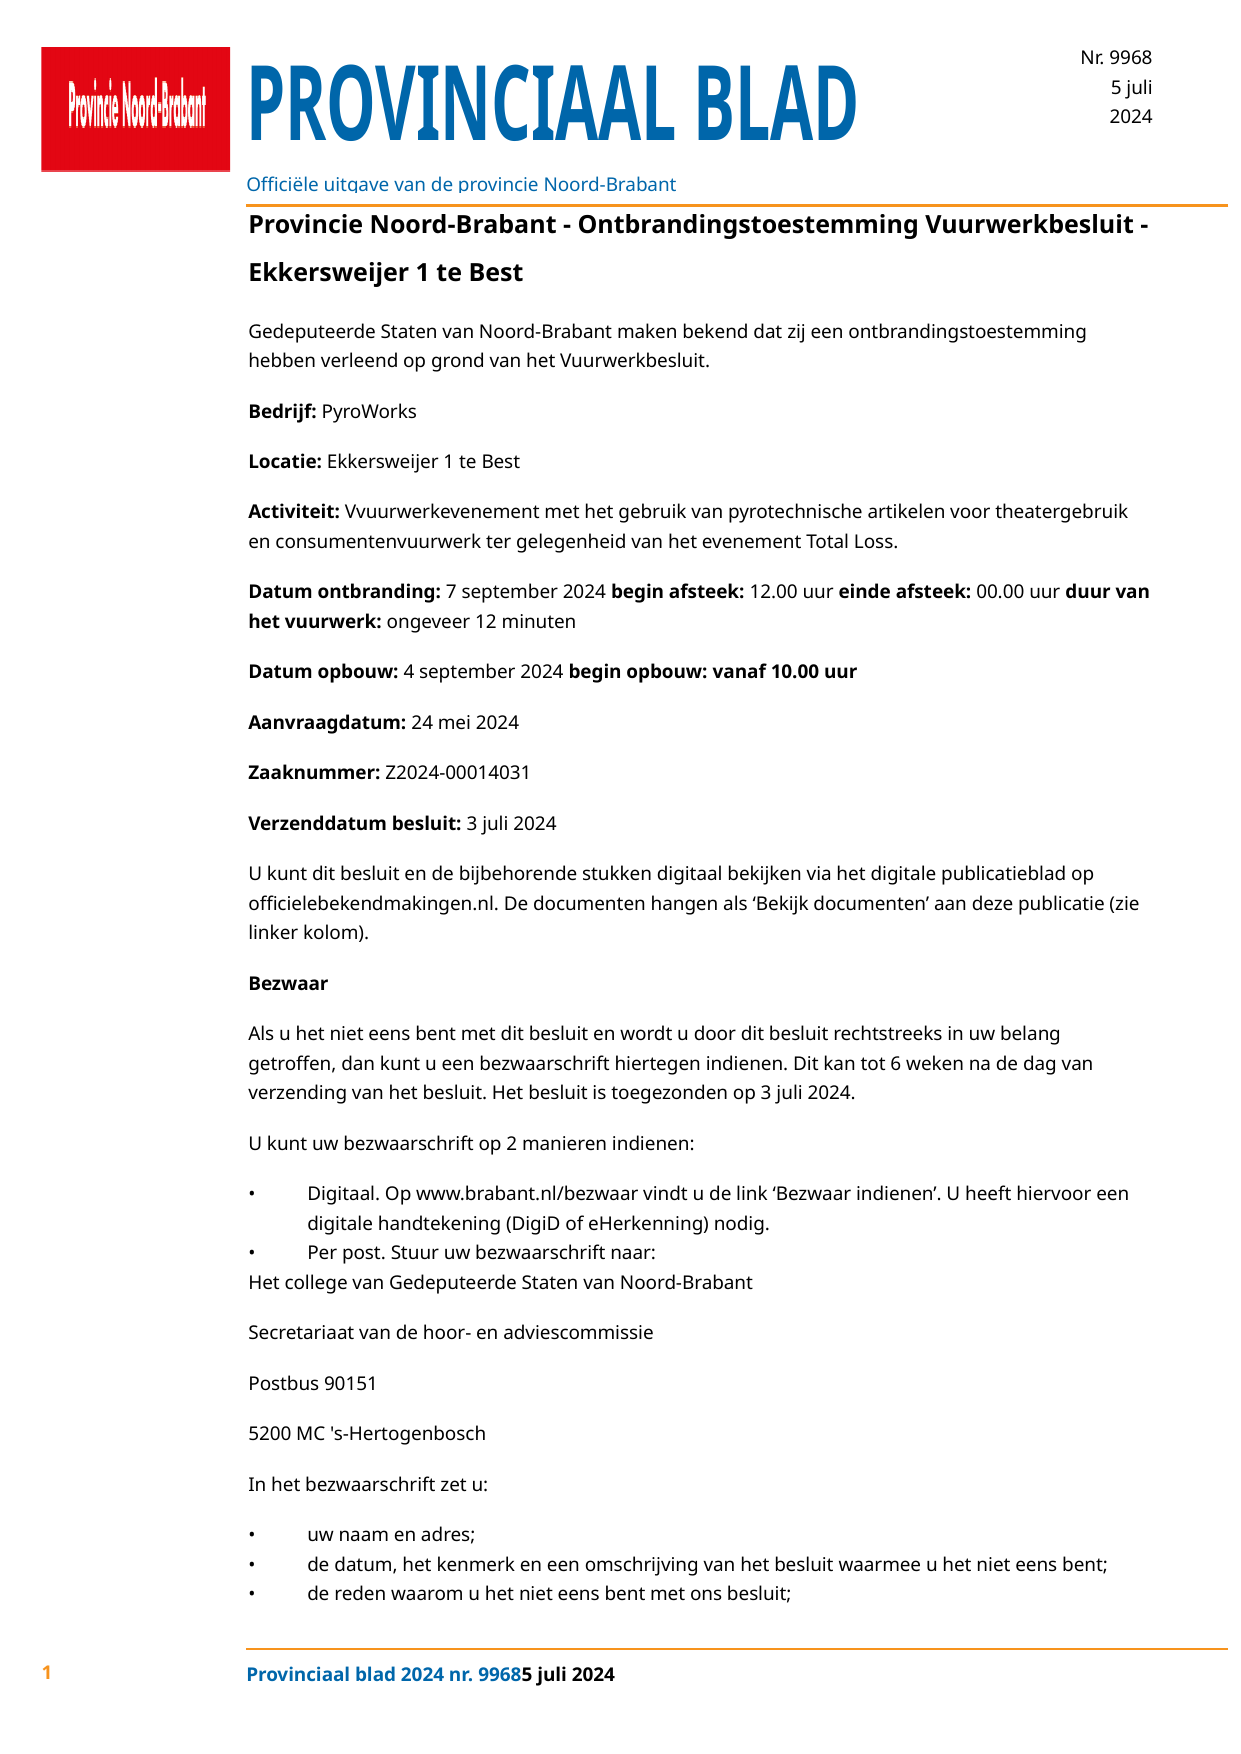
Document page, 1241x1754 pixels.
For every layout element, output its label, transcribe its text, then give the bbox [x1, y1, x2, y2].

text U kunt dit besluit en de bijbehorende stukken digitaal bekijken via het digitale publicatieblad op officielebekendmakingen.nl. De documenten hangen als ‘Bekijk documenten’ aan deze publicatie (zie linker kolom). [248, 860, 1152, 945]
list Per post. Stuur uw bezwaarschrift naar: [248, 1239, 1152, 1265]
text Het college van Gedeputeerde Staten van Noord-Brabant [248, 1269, 1152, 1295]
text Datum opbouw: 4 september 2024 begin opbouw: vanaf 10.00 uur [248, 659, 1152, 684]
text Gedeputeerde Staten van Noord-Brabant maken bekend dat zij een ontbrandingstoestemming hebben verleend op grond van het Vuurwerkbesluit. [248, 318, 1152, 373]
text Activiteit: Vvuurwerkevenement met het gebruik van pyrotechnische artikelen voor theatergebruik en consumentenvuurwerk ter gelegenheid van het evenement Total Loss. [248, 499, 1152, 554]
text Zaaknummer: Z2024-00014031 [248, 759, 1152, 785]
text Provincie Noord-Brabant - Ontbrandingstoestemming Vuurwerkbesluit - Ekkersweijer 1 te Best [248, 207, 1152, 288]
text Postbus 90151 [248, 1370, 1152, 1396]
list Digitaal. Op www.brabant.nl/bezwaar vindt u de link ‘Bezwaar indienen’. U heeft hiervoor een digitale handtekening (DigiD of eHerkenning) nodig. [248, 1180, 1152, 1236]
text Bezwaar [248, 970, 1152, 996]
list de reden waarom u het niet eens bent met ons besluit; [248, 1580, 1152, 1606]
text Bedrijf: PyroWorks [248, 398, 1152, 424]
text Secretariaat van de hoor- en adviescommissie [248, 1319, 1152, 1345]
picture [41, 47, 231, 172]
text 5200 MC 's‑Hertogenbosch [248, 1420, 1152, 1446]
text Datum ontbranding: 7 september 2024 begin afsteek: 12.00 uur einde afsteek: 00.00 uur duur van het vuurwerk: ongeveer 12 minuten [248, 579, 1152, 634]
text Als u het niet eens bent met dit besluit en wordt u door dit besluit rechtstreeks in uw belang getroffen, dan kunt u een bezwaarschrift hiertegen indienen. Dit kan tot 6 weken na de dag van verzending van het besluit. Het besluit is toegezonden op 3 juli 2024. [248, 1020, 1152, 1105]
text Locatie: Ekkersweijer 1 te Best [248, 448, 1152, 474]
text U kunt uw bezwaarschrift op 2 manieren indienen: [248, 1130, 1152, 1156]
text Aanvraagdatum: 24 mei 2024 [248, 709, 1152, 735]
list uw naam en adres; [248, 1521, 1152, 1547]
text In het bezwaarschrift zet u: [248, 1471, 1152, 1497]
list de datum, het kenmerk en een omschrijving van het besluit waarmee u het niet eens bent; [248, 1551, 1152, 1577]
text Verzenddatum besluit: 3 juli 2024 [248, 810, 1152, 836]
